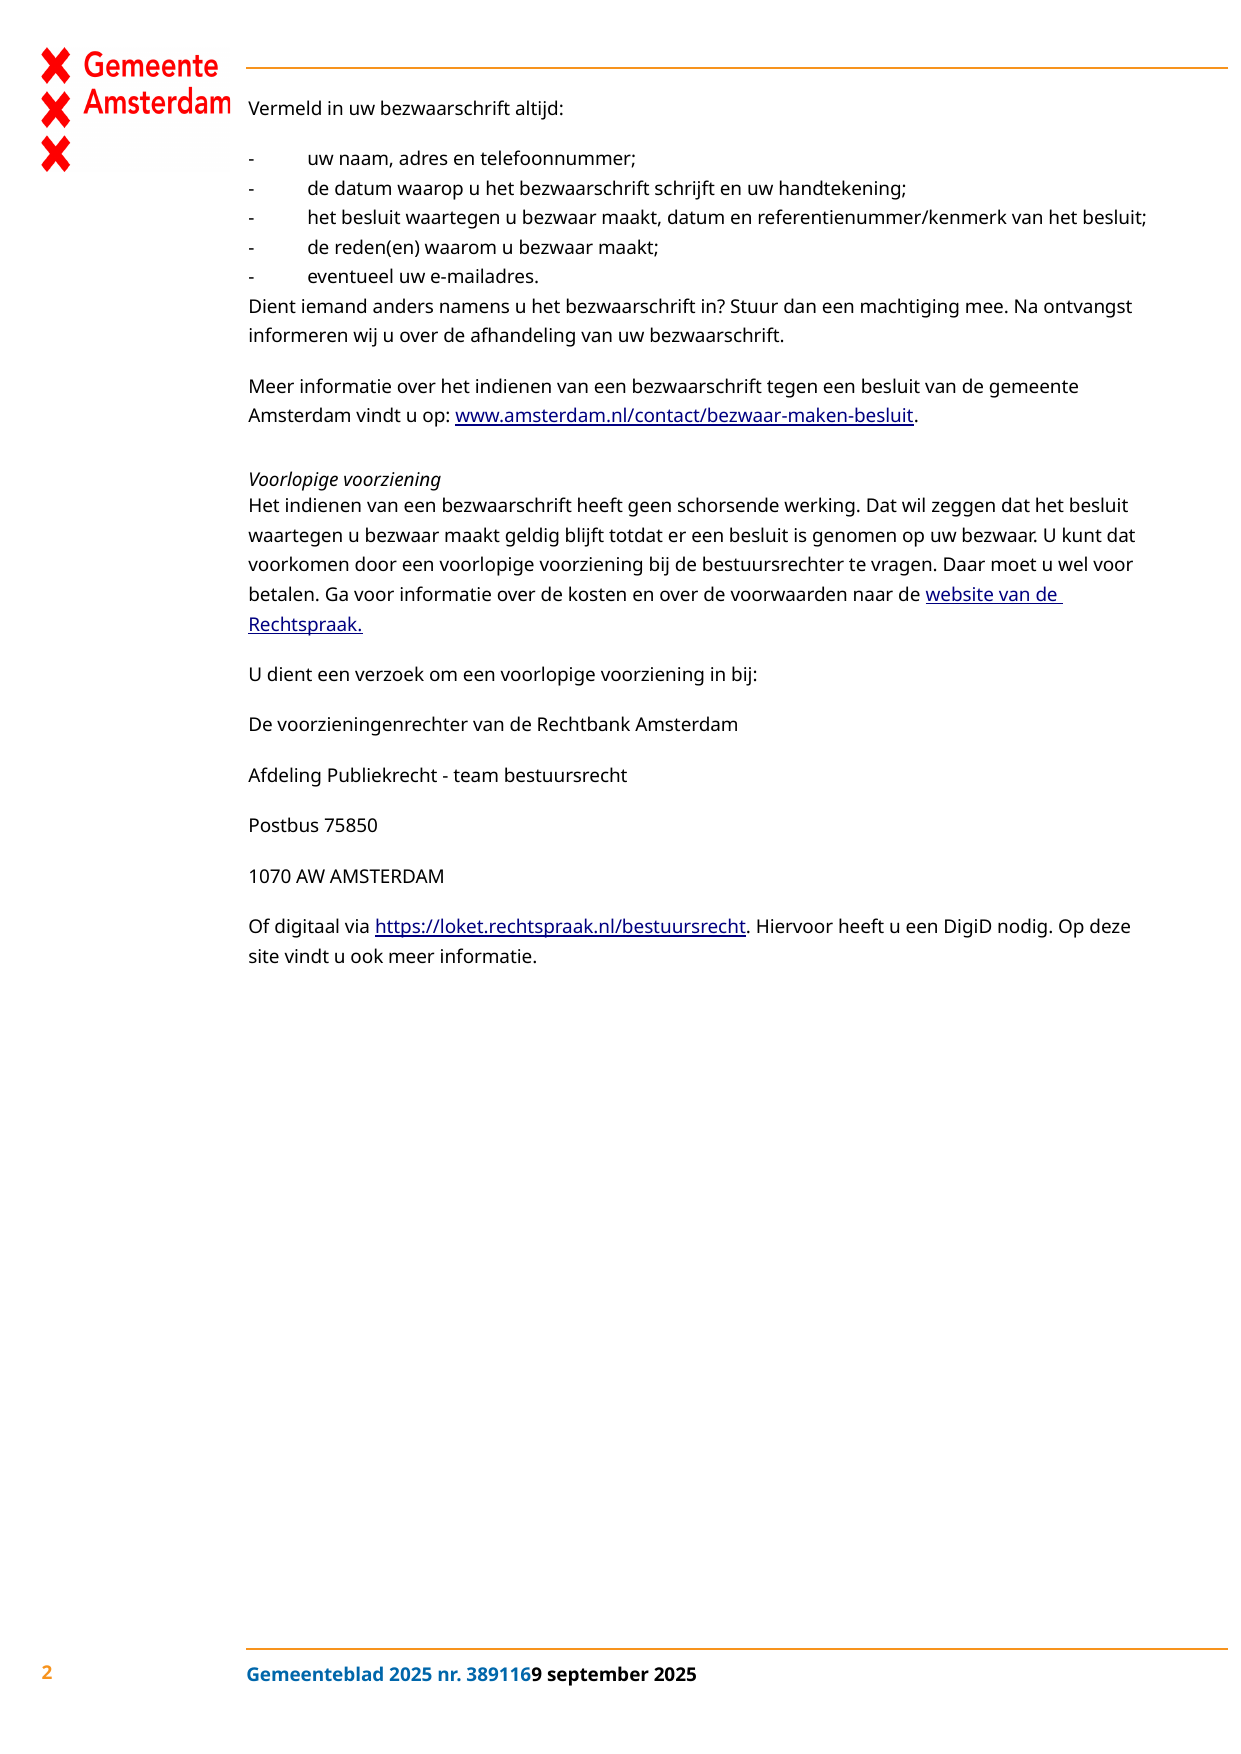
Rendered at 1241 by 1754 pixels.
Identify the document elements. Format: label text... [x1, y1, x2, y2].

text Het indienen van een bezwaarschrift heeft geen schorsende werking. Dat wil zeggen dat het besluit waartegen u bezwaar maakt geldig blijft totdat er een besluit is genomen op uw bezwaar. U kunt dat voorkomen door een voorlopige voorziening bij de bestuursrechter te vragen. Daar moet u wel voor betalen. Ga voor informatie over de kosten en over de voorwaarden naar de website van de Rechtspraak. [248, 492, 1152, 636]
text Afdeling Publiekrecht - team bestuursrecht [248, 762, 1152, 788]
list de datum waarop u het bezwaarschrift schrijft en uw handtekening; [248, 175, 1152, 201]
list uw naam, adres en telefoonnummer; [248, 145, 1152, 171]
picture [41, 47, 231, 172]
text Postbus 75850 [248, 812, 1152, 838]
text Voorlopige voorziening [248, 467, 1152, 492]
list eventueel uw e-mailadres. [248, 263, 1152, 289]
text Dient iemand anders namens u het bezwaarschrift in? Stuur dan een machtiging mee. Na ontvangst informeren wij u over de afhandeling van uw bezwaarschrift. [248, 293, 1152, 348]
text Of digitaal via https://loket.rechtspraak.nl/bestuursrecht. Hiervoor heeft u een DigiD nodig. Op deze site vindt u ook meer informatie. [248, 913, 1152, 968]
text De voorzieningenrechter van de Rechtbank Amsterdam [248, 712, 1152, 737]
list de reden(en) waarom u bezwaar maakt; [248, 234, 1152, 260]
text 1070 AW AMSTERDAM [248, 863, 1152, 888]
list het besluit waartegen u bezwaar maakt, datum en referentienummer/kenmerk van het besluit; [248, 204, 1152, 230]
text Meer informatie over het indienen van een bezwaarschrift tegen een besluit van de gemeente Amsterdam vindt u op: www.amsterdam.nl/contact/bezwaar-maken-besluit. [248, 373, 1152, 428]
text U dient een verzoek om een voorlopige voorziening in bij: [248, 661, 1152, 687]
text Vermeld in uw bezwaarschrift altijd: [248, 95, 1152, 121]
